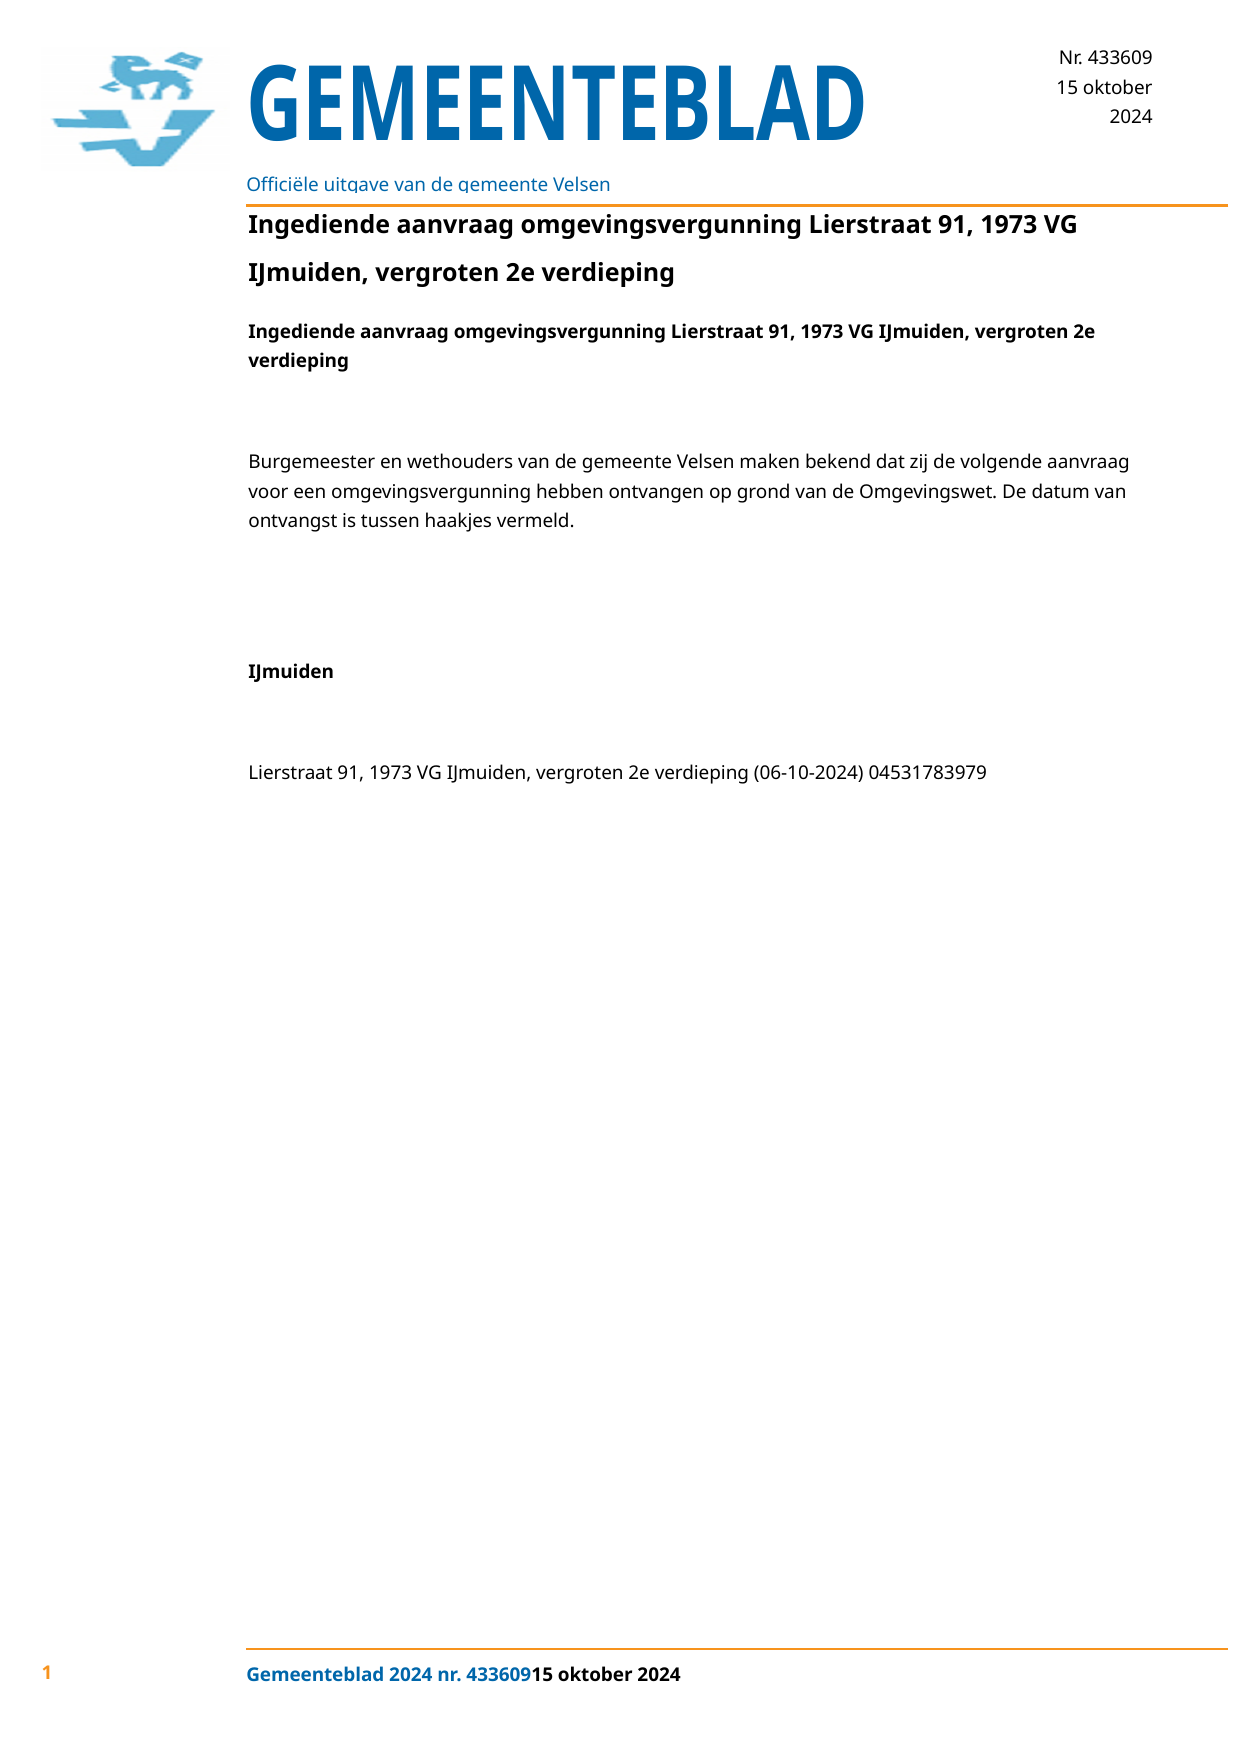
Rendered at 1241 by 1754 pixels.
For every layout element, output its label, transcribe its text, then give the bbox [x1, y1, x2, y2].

text Ingediende aanvraag omgevingsvergunning Lierstraat 91, 1973 VG IJmuiden, vergroten 2e verdieping [248, 318, 1152, 373]
picture [41, 47, 231, 172]
text Burgemeester en wethouders van de gemeente Velsen maken bekend dat zij de volgende aanvraag voor een omgevingsvergunning hebben ontvangen op grond van de Omgevingswet. De datum van ontvangst is tussen haakjes vermeld. [248, 448, 1152, 533]
text IJmuiden [248, 659, 1152, 684]
text Ingediende aanvraag omgevingsvergunning Lierstraat 91, 1973 VG IJmuiden, vergroten 2e verdieping [248, 207, 1152, 288]
text Lierstraat 91, 1973 VG IJmuiden, vergroten 2e verdieping (06-10-2024) 04531783979 [248, 759, 1152, 785]
